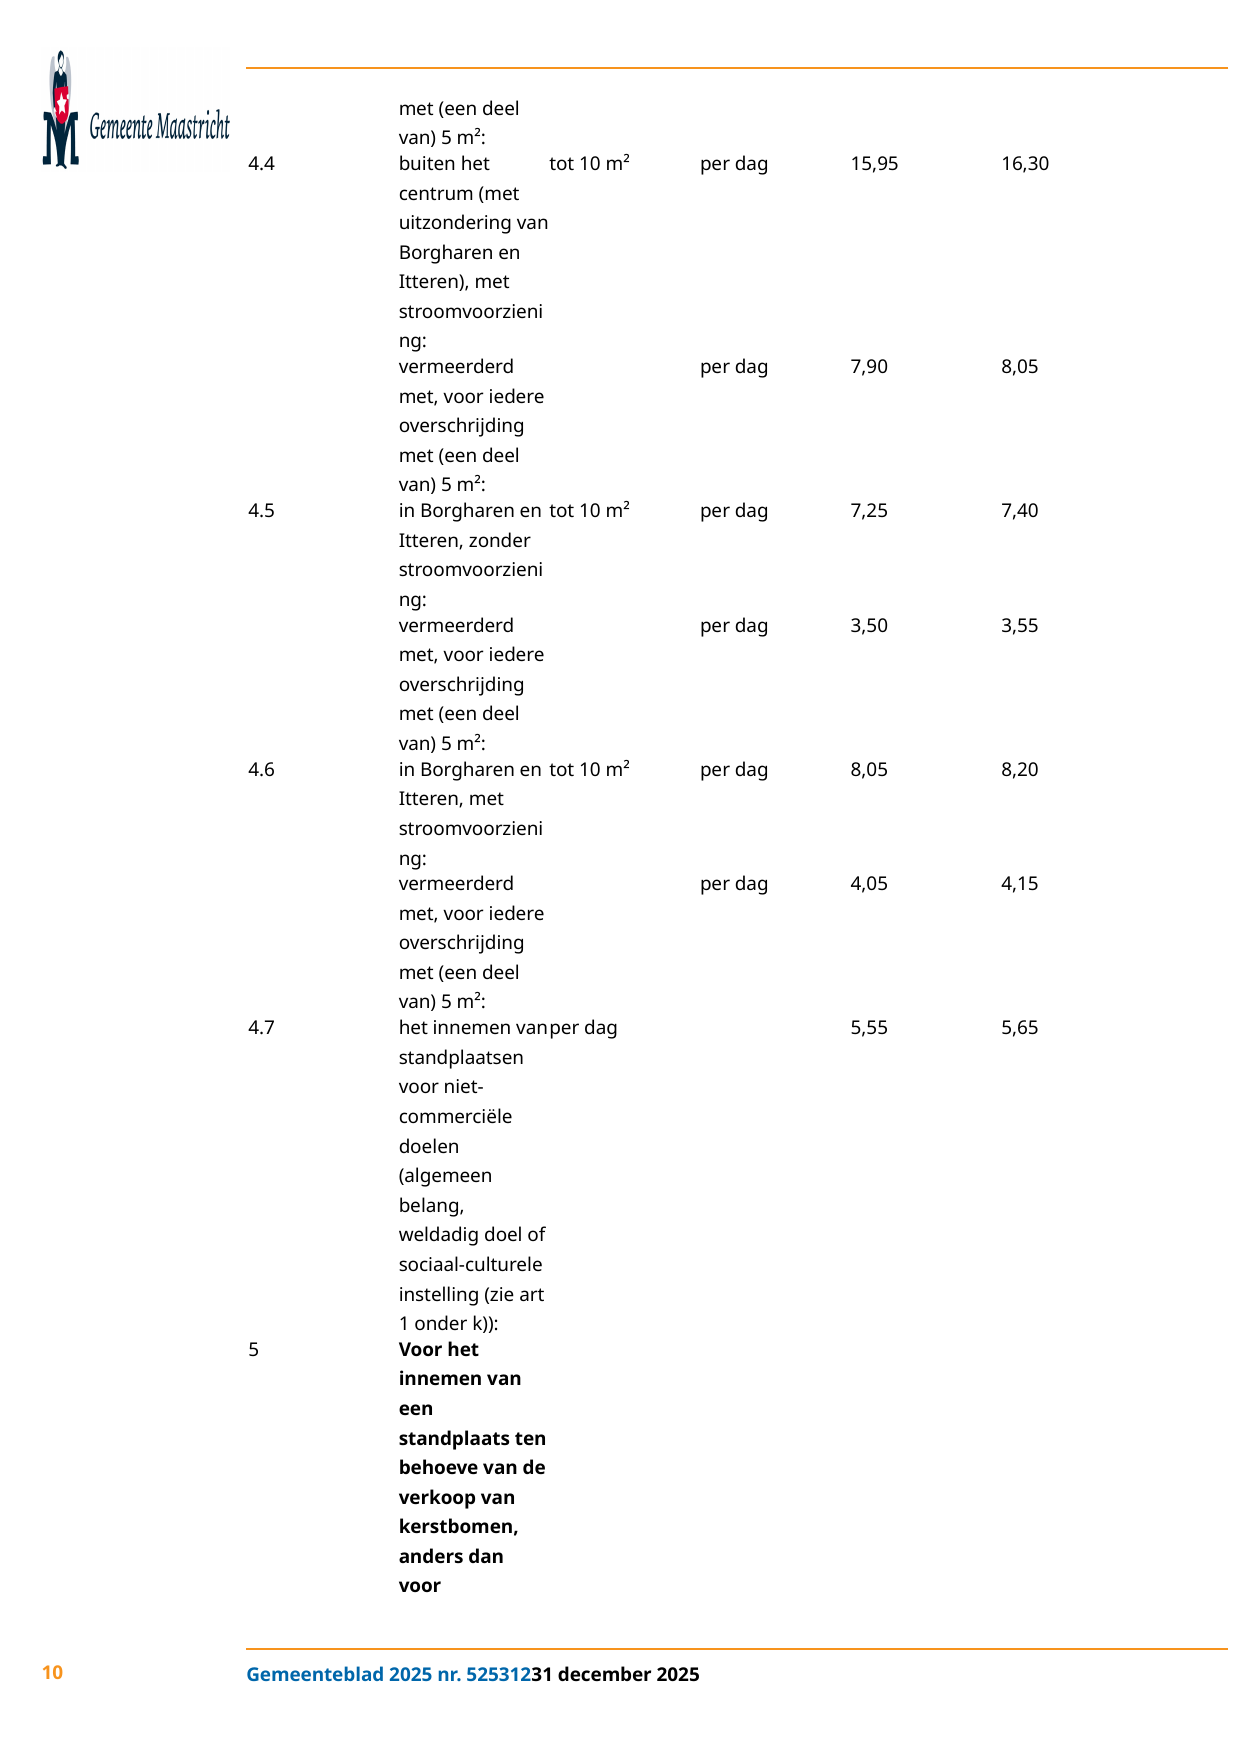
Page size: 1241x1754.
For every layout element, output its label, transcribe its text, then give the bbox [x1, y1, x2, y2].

table_cell [700, 1015, 850, 1336]
table_cell [549, 870, 700, 1014]
table_cell 8,20 [1001, 756, 1152, 870]
table_cell per dag [700, 353, 850, 497]
table_cell [700, 95, 850, 150]
table_cell 5,55 [850, 1015, 1001, 1336]
table_cell [549, 612, 700, 756]
table_cell per dag [700, 498, 850, 612]
table_cell [248, 353, 398, 497]
table_cell [549, 1336, 700, 1598]
table_cell met (een deel van) 5 m²: [399, 95, 549, 150]
table_cell 8,05 [1001, 353, 1152, 497]
table_cell 4.5 [248, 498, 398, 612]
table_cell [248, 95, 398, 150]
table_cell [700, 1336, 850, 1598]
table_cell in Borgharen en Itteren, zonder stroomvoorziening: [399, 498, 549, 612]
picture [41, 47, 231, 172]
table_cell 4.7 [248, 1015, 398, 1336]
table_cell 4.4 [248, 150, 398, 353]
table_cell 5 [248, 1336, 398, 1598]
table_cell het innemen van standplaatsen voor niet-commerciële doelen (algemeen belang, weldadig doel of sociaal-culturele instelling (zie art 1 onder k)): [399, 1015, 549, 1336]
table_cell 4,05 [850, 870, 1001, 1014]
table_cell [850, 1336, 1001, 1598]
table_cell tot 10 m² [549, 498, 700, 612]
table_cell 7,25 [850, 498, 1001, 612]
table_cell 4.6 [248, 756, 398, 870]
table_cell per dag [549, 1015, 700, 1336]
table_cell 15,95 [850, 150, 1001, 353]
table_cell [248, 870, 398, 1014]
table_cell [549, 353, 700, 497]
table_cell per dag [700, 150, 850, 353]
table_cell 8,05 [850, 756, 1001, 870]
table_cell vermeerderd met, voor iedere overschrijding met (een deel van) 5 m²: [399, 612, 549, 756]
table_cell [1001, 95, 1152, 150]
table_cell vermeerderd met, voor iedere overschrijding met (een deel van) 5 m²: [399, 353, 549, 497]
table_cell Voor het innemen van een standplaats ten behoeve van de verkoop van kerstbomen, anders dan voor [399, 1336, 549, 1598]
table_cell per dag [700, 612, 850, 756]
table_cell tot 10 m² [549, 756, 700, 870]
table_cell [549, 95, 700, 150]
table_cell in Borgharen en Itteren, met stroomvoorziening: [399, 756, 549, 870]
table_cell 3,55 [1001, 612, 1152, 756]
table_cell [248, 612, 398, 756]
table_cell per dag [700, 870, 850, 1014]
table_cell [850, 95, 1001, 150]
table_cell buiten het centrum (met uitzondering van Borgharen en Itteren), met stroomvoorziening: [399, 150, 549, 353]
table_cell 5,65 [1001, 1015, 1152, 1336]
table_cell 4,15 [1001, 870, 1152, 1014]
table_cell tot 10 m² [549, 150, 700, 353]
table_cell vermeerderd met, voor iedere overschrijding met (een deel van) 5 m²: [399, 870, 549, 1014]
table_cell per dag [700, 756, 850, 870]
table_cell 7,40 [1001, 498, 1152, 612]
table_cell 7,90 [850, 353, 1001, 497]
table_cell [1001, 1336, 1152, 1598]
table_cell 16,30 [1001, 150, 1152, 353]
table_cell 3,50 [850, 612, 1001, 756]
